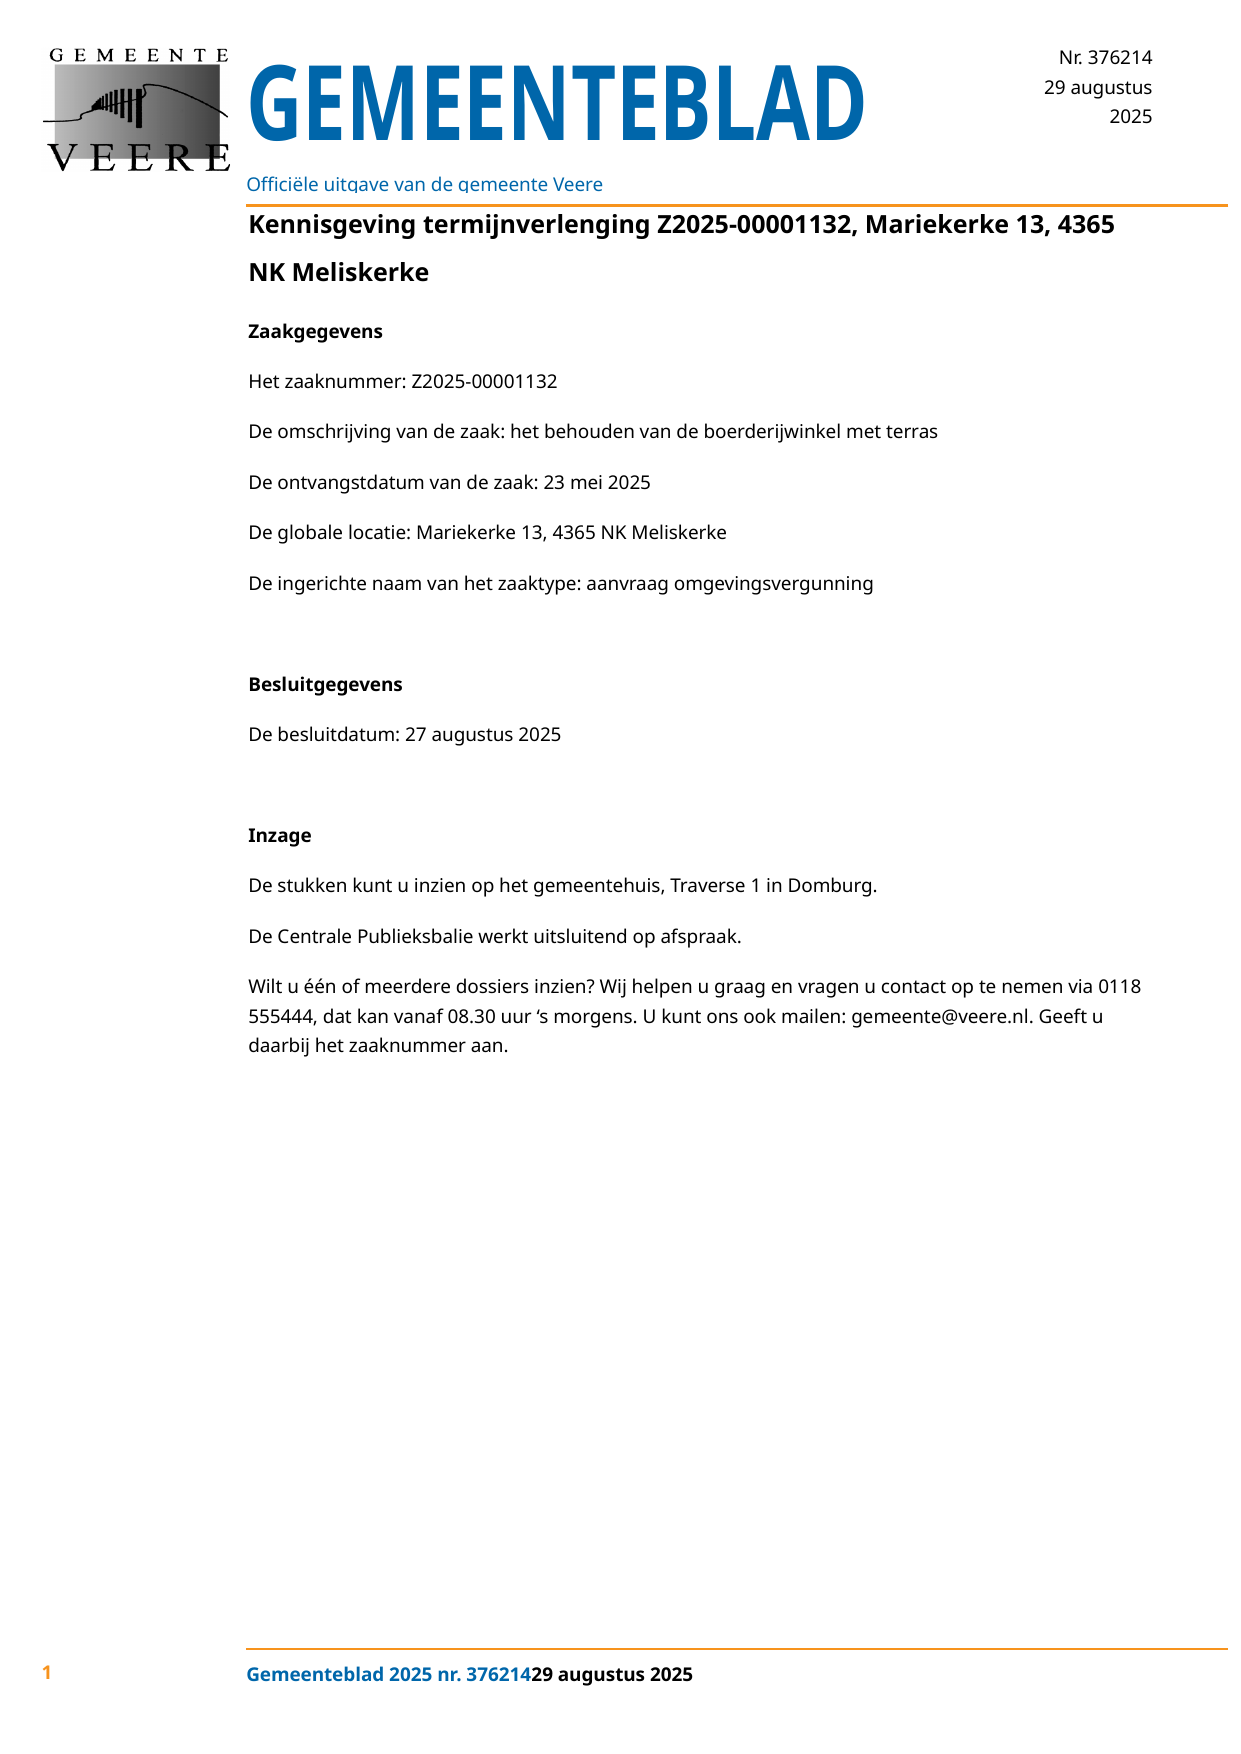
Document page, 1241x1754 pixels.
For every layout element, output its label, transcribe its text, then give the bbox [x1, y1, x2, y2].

text De besluitdatum: 27 augustus 2025 [248, 721, 1152, 747]
text Zaakgegevens [248, 318, 1152, 344]
text Inzage [248, 822, 1152, 848]
text De ontvangstdatum van de zaak: 23 mei 2025 [248, 469, 1152, 495]
text De ingerichte naam van het zaaktype: aanvraag omgevingsvergunning [248, 570, 1152, 596]
text De globale locatie: Mariekerke 13, 4365 NK Meliskerke [248, 519, 1152, 545]
text De Centrale Publieksbalie werkt uitsluitend op afspraak. [248, 923, 1152, 949]
text Kennisgeving termijnverlenging Z2025-00001132, Mariekerke 13, 4365 NK Meliskerke [248, 207, 1152, 288]
text Wilt u één of meerdere dossiers inzien? Wij helpen u graag en vragen u contact op te nemen via 0118 555444, dat kan vanaf 08.30 uur ‘s morgens. U kunt ons ook mailen: gemeente@veere.nl. Geeft u daarbij het zaaknummer aan. [248, 973, 1152, 1058]
text Het zaaknummer: Z2025-00001132 [248, 368, 1152, 394]
text De omschrijving van de zaak: het behouden van de boerderijwinkel met terras [248, 419, 1152, 444]
picture [41, 47, 231, 172]
text Besluitgegevens [248, 671, 1152, 697]
text De stukken kunt u inzien op het gemeentehuis, Traverse 1 in Domburg. [248, 872, 1152, 898]
